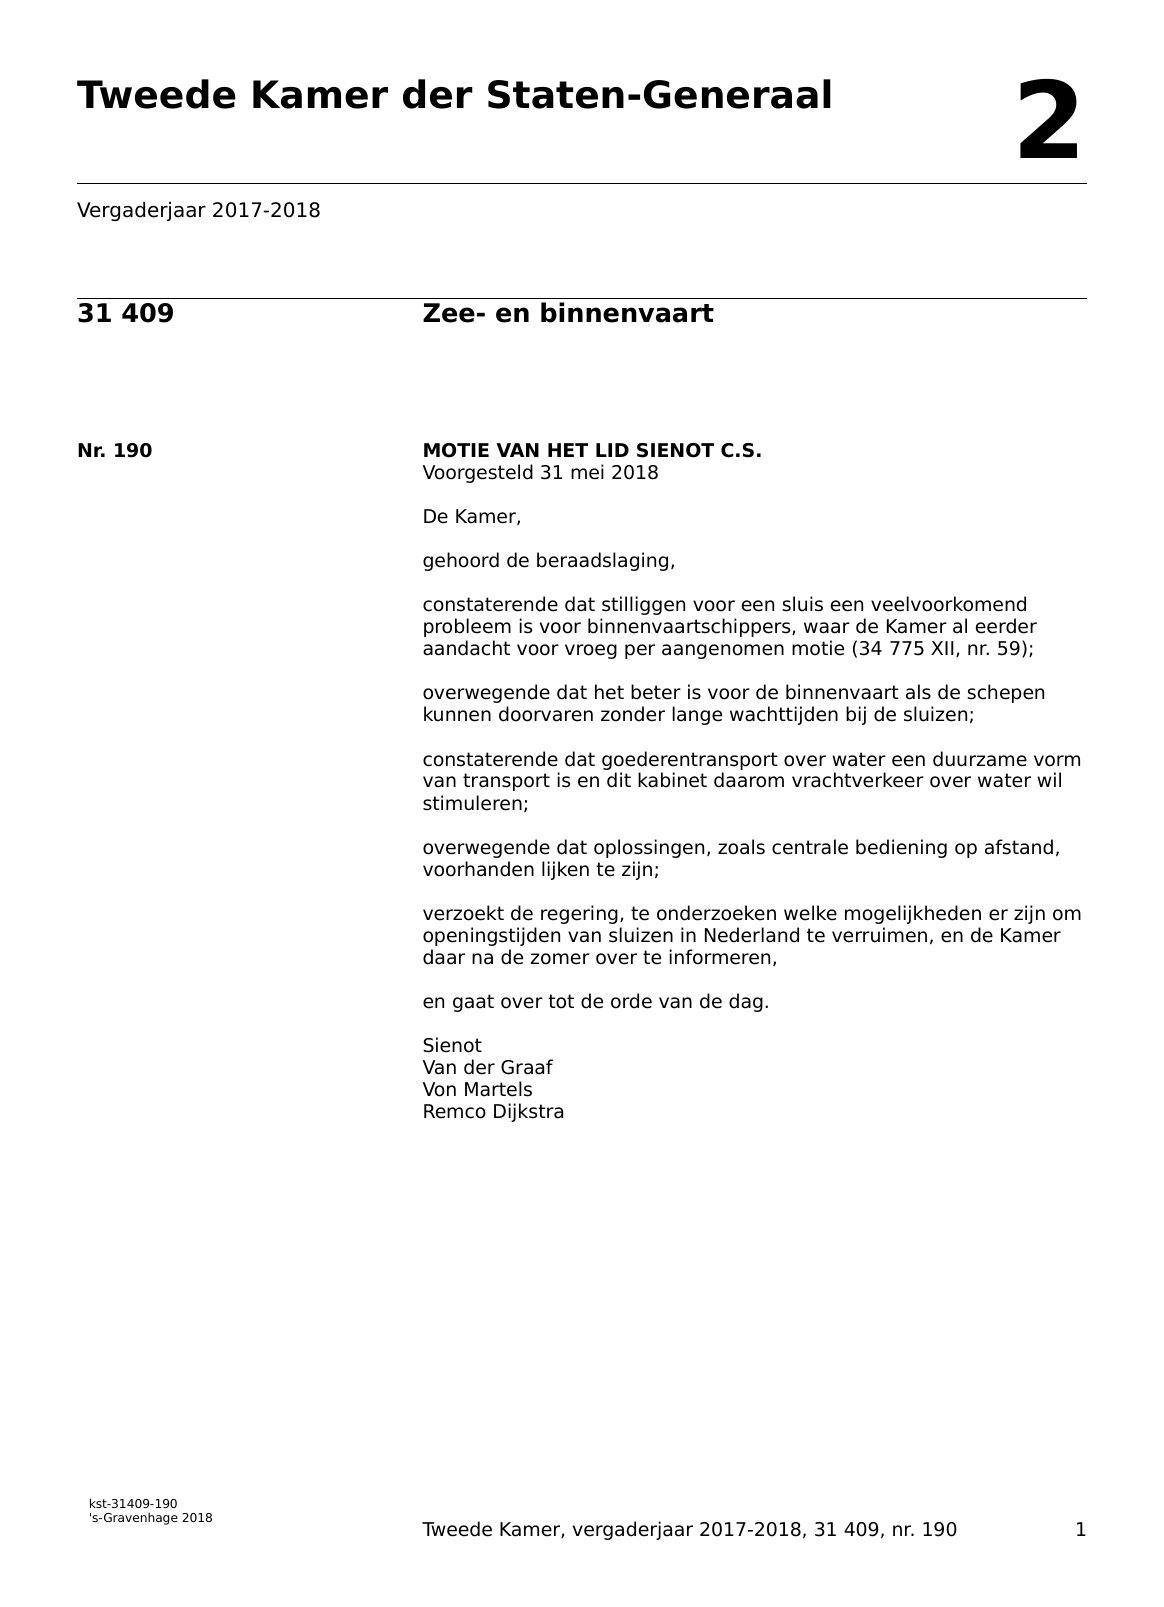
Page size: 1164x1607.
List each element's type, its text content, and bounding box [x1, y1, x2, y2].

text kst-31409-190 [88, 1497, 323, 1511]
text constaterende dat stilliggen voor een sluis een veelvoorkomend probleem is voor binnenvaartschippers, waar de Kamer al eerder aandacht voor vroeg per aangenomen motie (34 775 XII, nr. 59); [422, 594, 1087, 660]
text gehoord de beraadslaging, [422, 550, 1087, 572]
text verzoekt de regering, te onderzoeken welke mogelijkheden er zijn om openingstijden van sluizen in Nederland te verruimen, en de Kamer daar na de zomer over te informeren, [422, 903, 1087, 969]
text Sienot [422, 1035, 1087, 1057]
table_header Tweede Kamer der Staten-Generaal [77, 59, 886, 183]
text De Kamer, [422, 506, 1087, 528]
text Van der Graaf [422, 1057, 1087, 1079]
text en gaat over tot de orde van de dag. [422, 991, 1087, 1013]
subtitle 31 409 Zee- en binnenvaart [77, 299, 1087, 329]
text Von Martels [422, 1079, 1087, 1101]
text 's-Gravenhage 2018 [88, 1511, 323, 1525]
text Voorgesteld 31 mei 2018 [422, 462, 1087, 484]
table_cell Vergaderjaar 2017-2018 [77, 184, 1087, 298]
text overwegende dat oplossingen, zoals centrale bediening op afstand, voorhanden lijken te zijn; [422, 837, 1087, 881]
table_header 2 [886, 59, 1087, 183]
text Remco Dijkstra [422, 1101, 1087, 1123]
text overwegende dat het beter is voor de binnenvaart als de schepen kunnen doorvaren zonder lange wachttijden bij de sluizen; [422, 682, 1087, 726]
subtitle Nr. 190 MOTIE VAN HET LID SIENOT C.S. [77, 440, 1087, 462]
text constaterende dat goederentransport over water een duurzame vorm van transport is en dit kabinet daarom vrachtverkeer over water wil stimuleren; [422, 748, 1087, 814]
